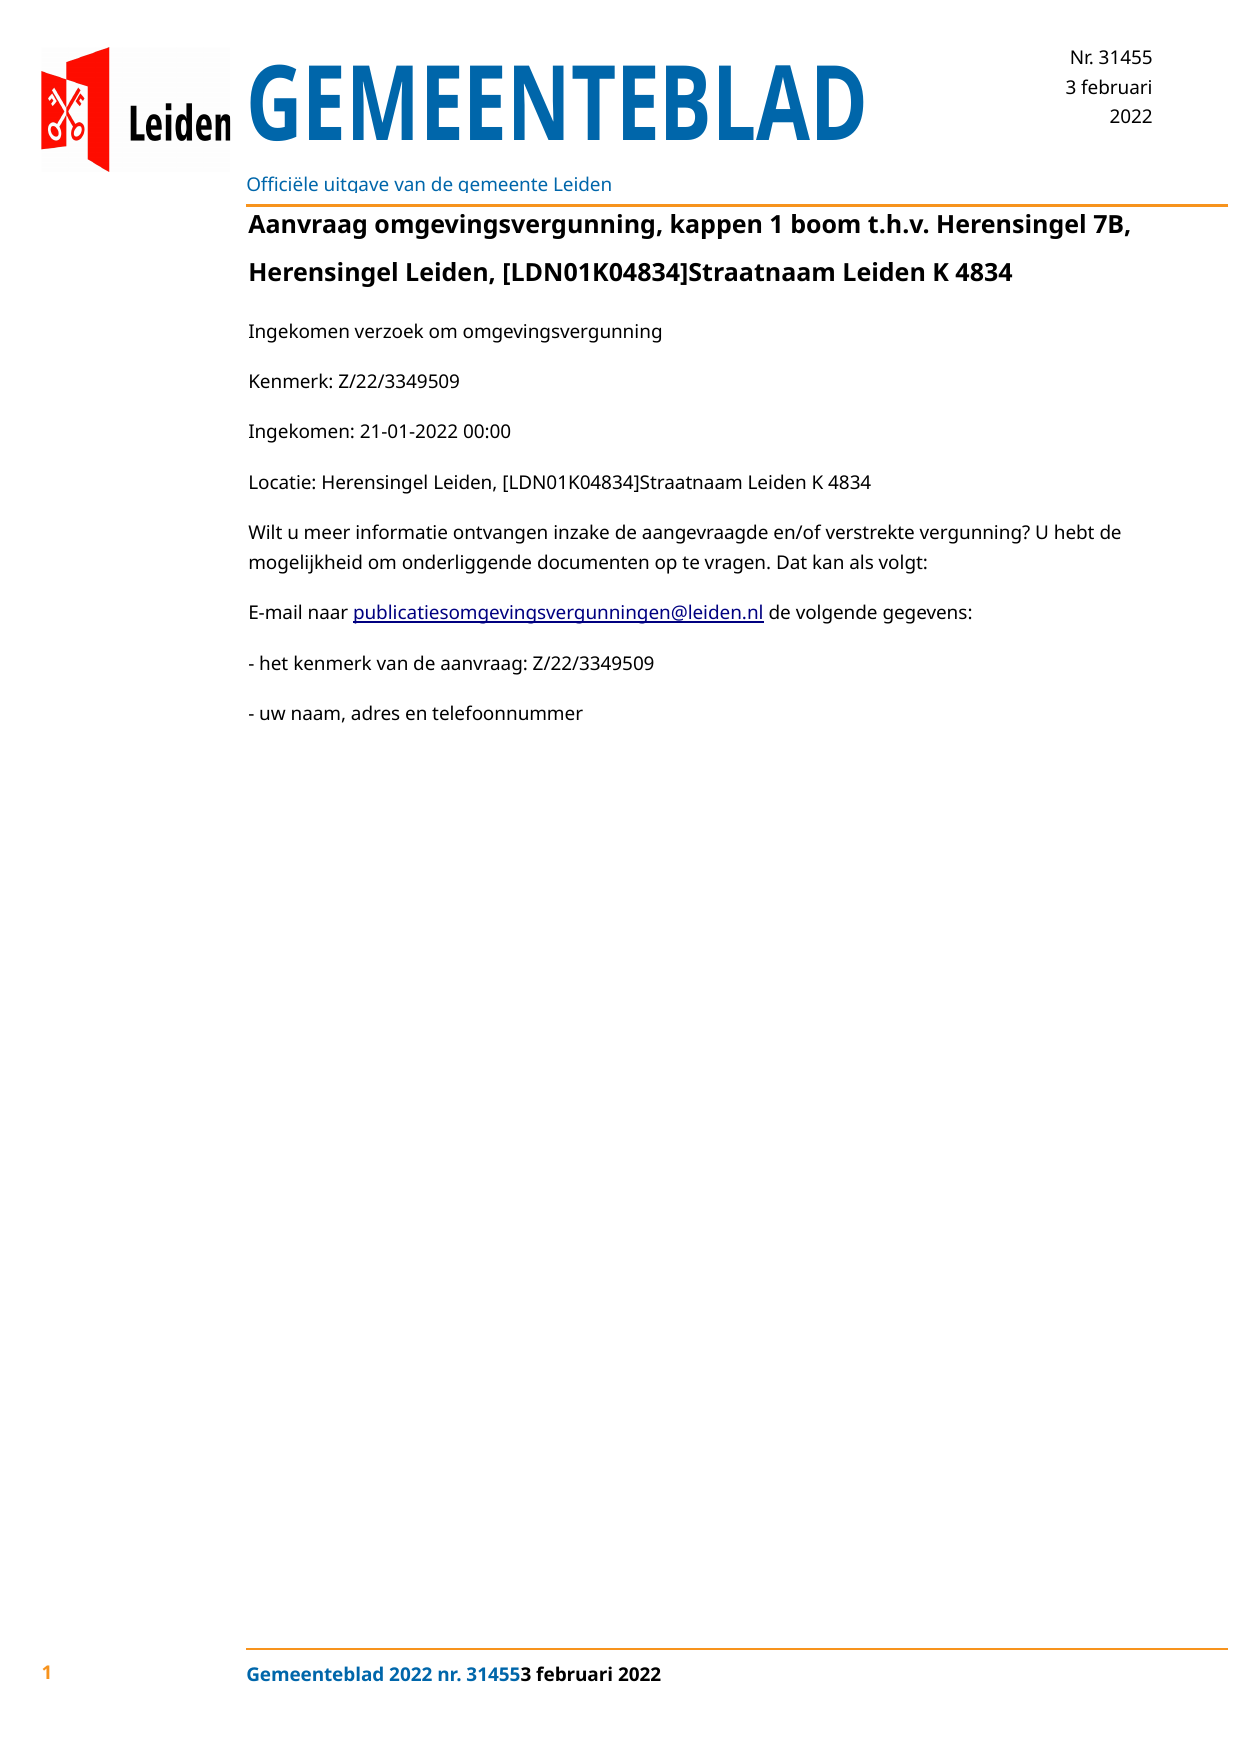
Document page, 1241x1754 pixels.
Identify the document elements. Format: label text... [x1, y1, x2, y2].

text Kenmerk: Z/22/3349509 [248, 368, 1152, 394]
text - uw naam, adres en telefoonnummer [248, 700, 1152, 726]
text Aanvraag omgevingsvergunning, kappen 1 boom t.h.v. Herensingel 7B, Herensingel Leiden, [LDN01K04834]Straatnaam Leiden K 4834 [248, 207, 1152, 288]
text Locatie: Herensingel Leiden, [LDN01K04834]Straatnaam Leiden K 4834 [248, 469, 1152, 495]
text E-mail naar publicatiesomgevingsvergunningen@leiden.nl de volgende gegevens: [248, 599, 1152, 625]
text Ingekomen: 21-01-2022 00:00 [248, 419, 1152, 444]
text Wilt u meer informatie ontvangen inzake de aangevraagde en/of verstrekte vergunning? U hebt de mogelijkheid om onderliggende documenten op te vragen. Dat kan als volgt: [248, 519, 1152, 575]
text Ingekomen verzoek om omgevingsvergunning [248, 318, 1152, 344]
picture [41, 47, 231, 172]
text - het kenmerk van de aanvraag: Z/22/3349509 [248, 650, 1152, 676]
